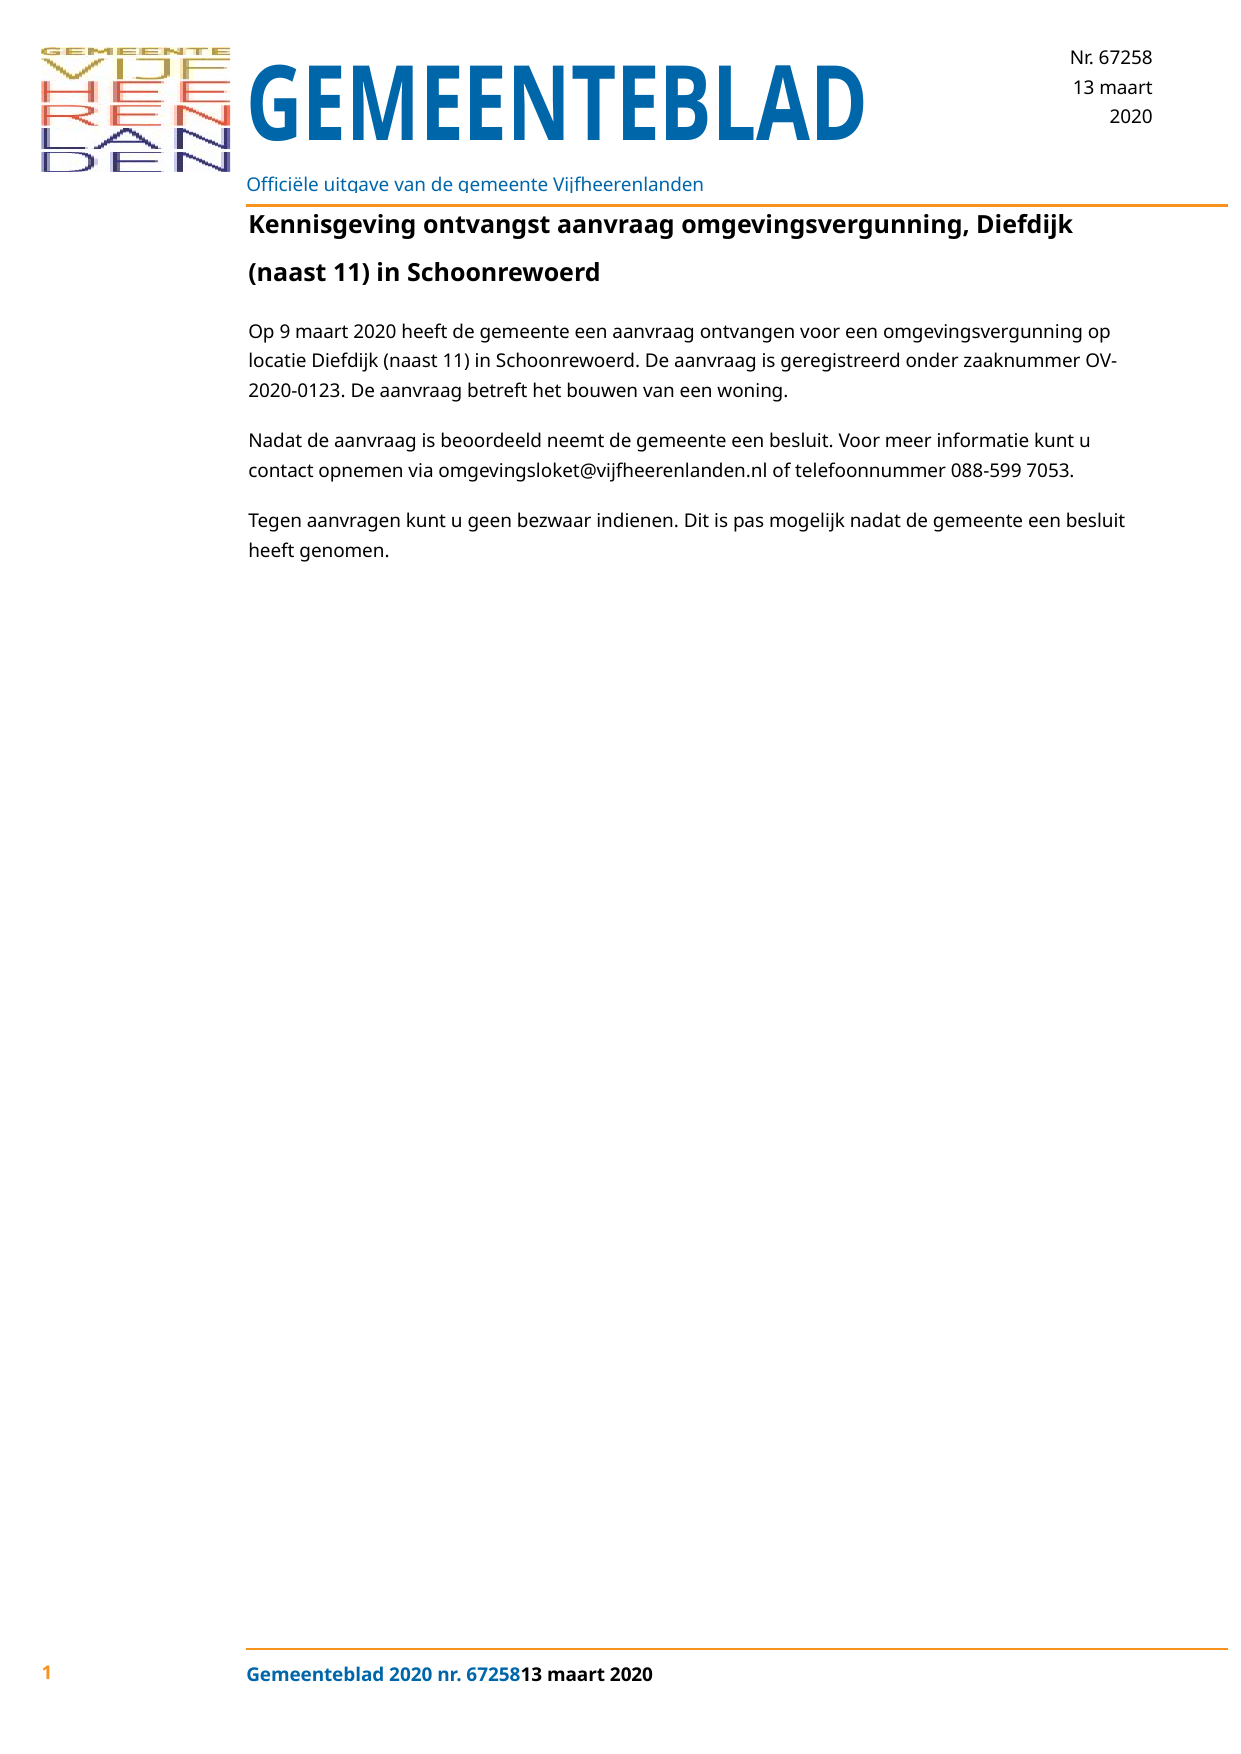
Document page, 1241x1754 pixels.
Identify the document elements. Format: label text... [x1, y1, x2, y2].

text Tegen aanvragen kunt u geen bezwaar indienen. Dit is pas mogelijk nadat de gemeente een besluit heeft genomen. [248, 507, 1152, 563]
text Op 9 maart 2020 heeft de gemeente een aanvraag ontvangen voor een omgevingsvergunning op locatie Diefdijk (naast 11) in Schoonrewoerd. De aanvraag is geregistreerd onder zaaknummer OV-2020-0123. De aanvraag betreft het bouwen van een woning. [248, 318, 1152, 403]
picture [41, 47, 231, 172]
text Nadat de aanvraag is beoordeeld neemt de gemeente een besluit. Voor meer informatie kunt u contact opnemen via omgevingsloket@vijfheerenlanden.nl of telefoonnummer 088-599 7053. [248, 427, 1152, 483]
text Kennisgeving ontvangst aanvraag omgevingsvergunning, Diefdijk (naast 11) in Schoonrewoerd [248, 207, 1152, 288]
